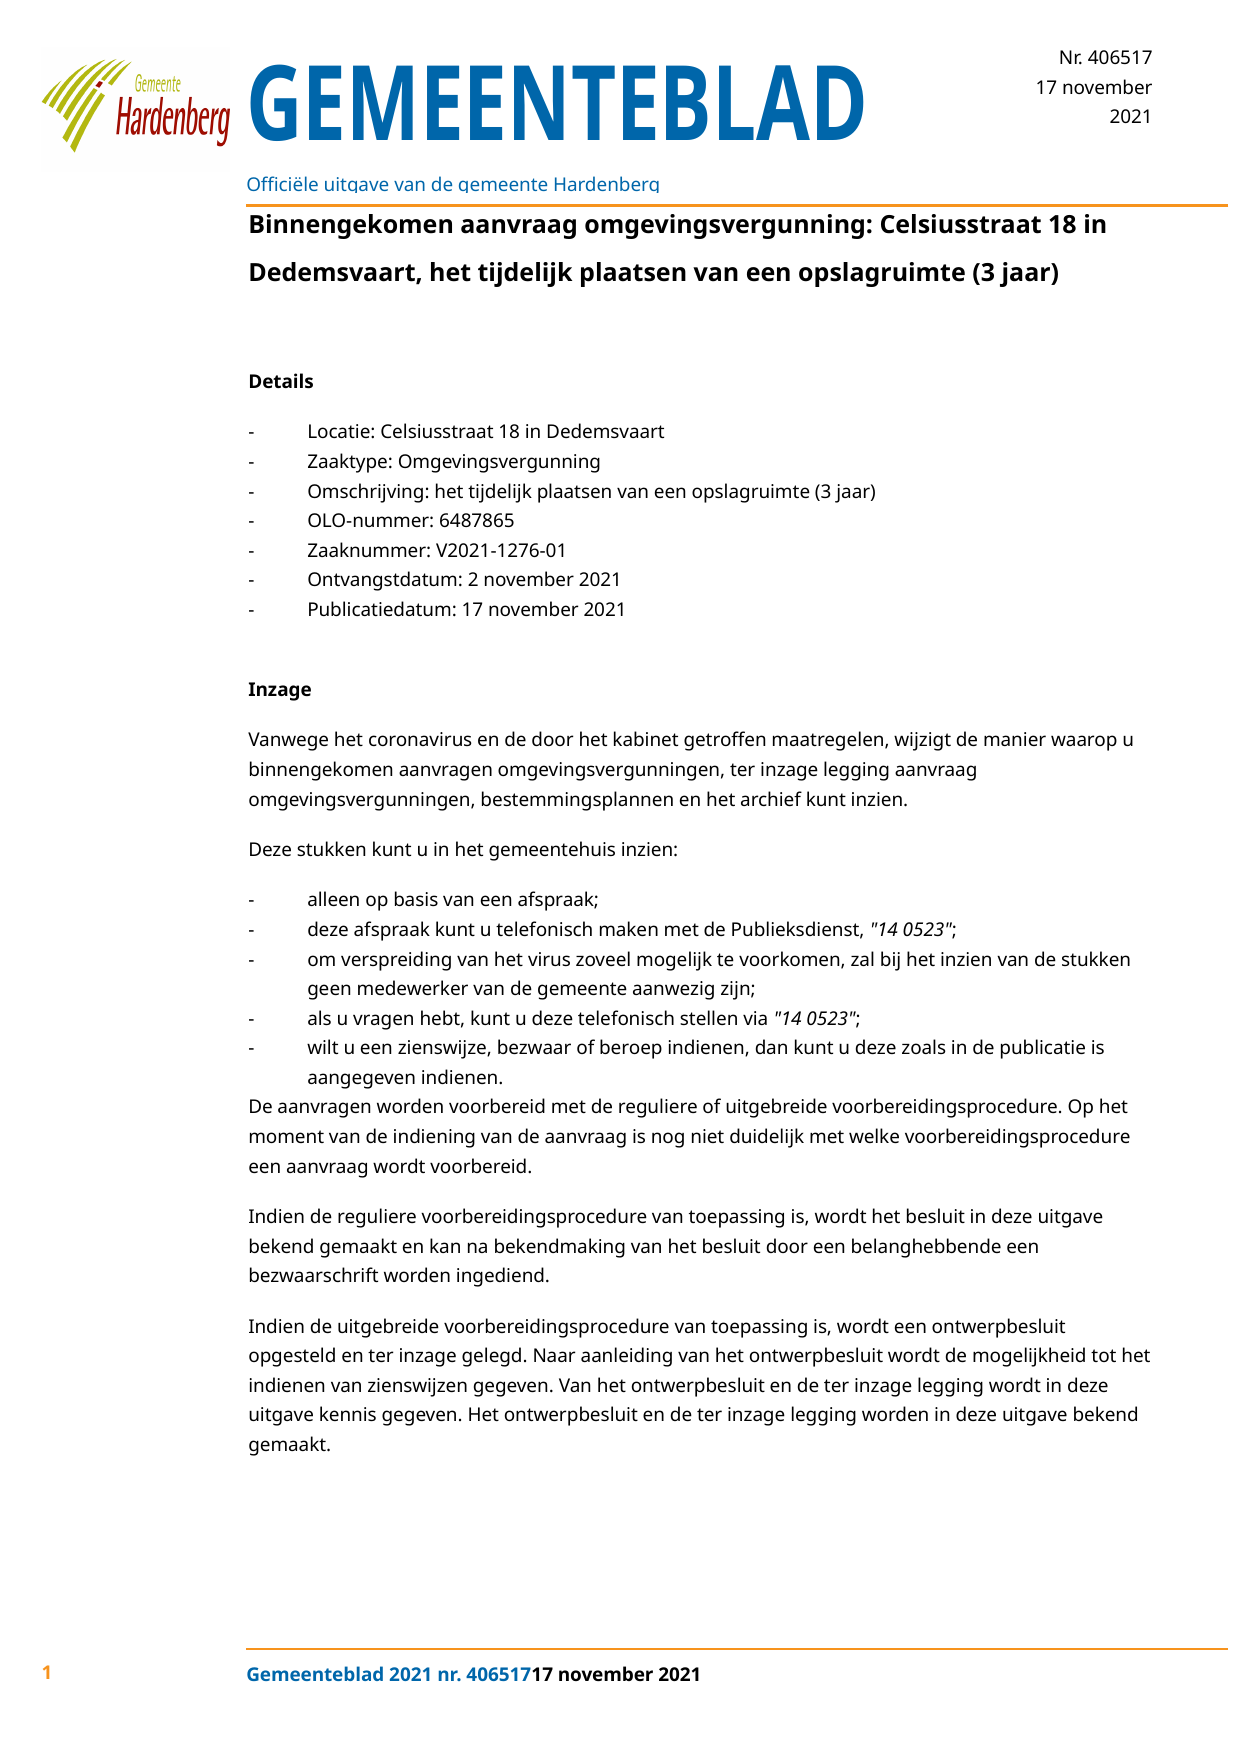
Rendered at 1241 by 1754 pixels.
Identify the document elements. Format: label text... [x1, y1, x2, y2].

list om verspreiding van het virus zoveel mogelijk te voorkomen, zal bij het inzien van de stukken geen medewerker van de gemeente aanwezig zijn; [248, 946, 1152, 1001]
text Deze stukken kunt u in het gemeentehuis inzien: [248, 836, 1152, 862]
list wilt u een zienswijze, bezwaar of beroep indienen, dan kunt u deze zoals in de publicatie is aangegeven indienen. [248, 1034, 1152, 1090]
list Ontvangstdatum: 2 november 2021 [248, 567, 1152, 592]
picture [41, 47, 231, 172]
list alleen op basis van een afspraak; [248, 887, 1152, 912]
list OLO-nummer: 6487865 [248, 507, 1152, 533]
text De aanvragen worden voorbereid met de reguliere of uitgebreide voorbereidingsprocedure. Op het moment van de indiening van de aanvraag is nog niet duidelijk met welke voorbereidingsprocedure een aanvraag wordt voorbereid. [248, 1094, 1152, 1179]
list deze afspraak kunt u telefonisch maken met de Publieksdienst, "14 0523"; [248, 916, 1152, 942]
text Binnengekomen aanvraag omgevingsvergunning: Celsiusstraat 18 in Dedemsvaart, het tijdelijk plaatsen van een opslagruimte (3 jaar) [248, 207, 1152, 288]
text Vanwege het coronavirus en de door het kabinet getroffen maatregelen, wijzigt de manier waarop u binnengekomen aanvragen omgevingsvergunningen, ter inzage legging aanvraag omgevingsvergunningen, bestemmingsplannen en het archief kunt inzien. [248, 727, 1152, 812]
text Details [248, 368, 1152, 394]
text Inzage [248, 676, 1152, 702]
list Locatie: Celsiusstraat 18 in Dedemsvaart [248, 419, 1152, 444]
list Zaaknummer: V2021-1276-01 [248, 537, 1152, 563]
text Indien de uitgebreide voorbereidingsprocedure van toepassing is, wordt een ontwerpbesluit opgesteld en ter inzage gelegd. Naar aanleiding van het ontwerpbesluit wordt de mogelijkheid tot het indienen van zienswijzen gegeven. Van het ontwerpbesluit en de ter inzage legging wordt in deze uitgave kennis gegeven. Het ontwerpbesluit en de ter inzage legging worden in deze uitgave bekend gemaakt. [248, 1313, 1152, 1457]
list Omschrijving: het tijdelijk plaatsen van een opslagruimte (3 jaar) [248, 478, 1152, 504]
list Publicatiedatum: 17 november 2021 [248, 596, 1152, 622]
list Zaaktype: Omgevingsvergunning [248, 448, 1152, 474]
text Indien de reguliere voorbereidingsprocedure van toepassing is, wordt het besluit in deze uitgave bekend gemaakt en kan na bekendmaking van het besluit door een belanghebbende een bezwaarschrift worden ingediend. [248, 1203, 1152, 1288]
list als u vragen hebt, kunt u deze telefonisch stellen via "14 0523"; [248, 1005, 1152, 1031]
